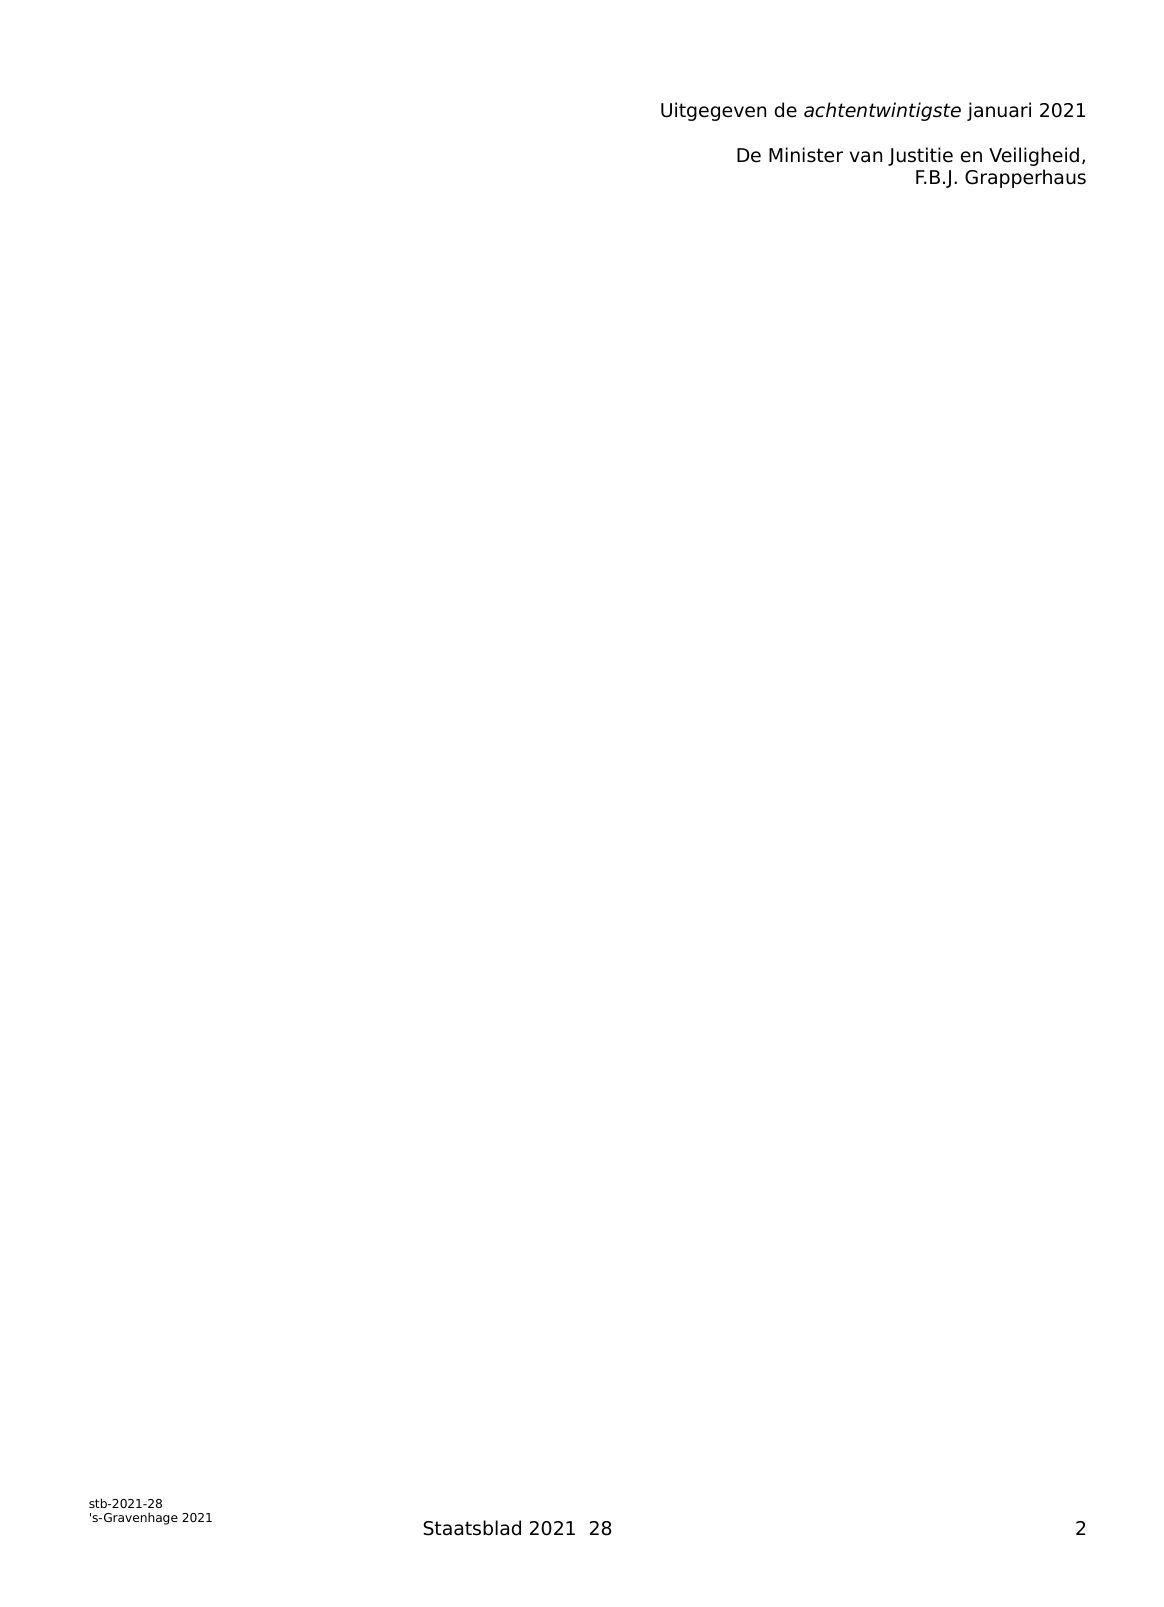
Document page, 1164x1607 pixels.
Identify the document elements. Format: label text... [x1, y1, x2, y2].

text 's-Gravenhage 2021 [88, 1511, 323, 1525]
text Uitgegeven de achtentwintigste januari 2021 [422, 100, 1087, 122]
text stb-2021-28 [88, 1497, 323, 1511]
text De Minister van Justitie en Veiligheid, F.B.J. Grapperhaus [422, 144, 1087, 188]
